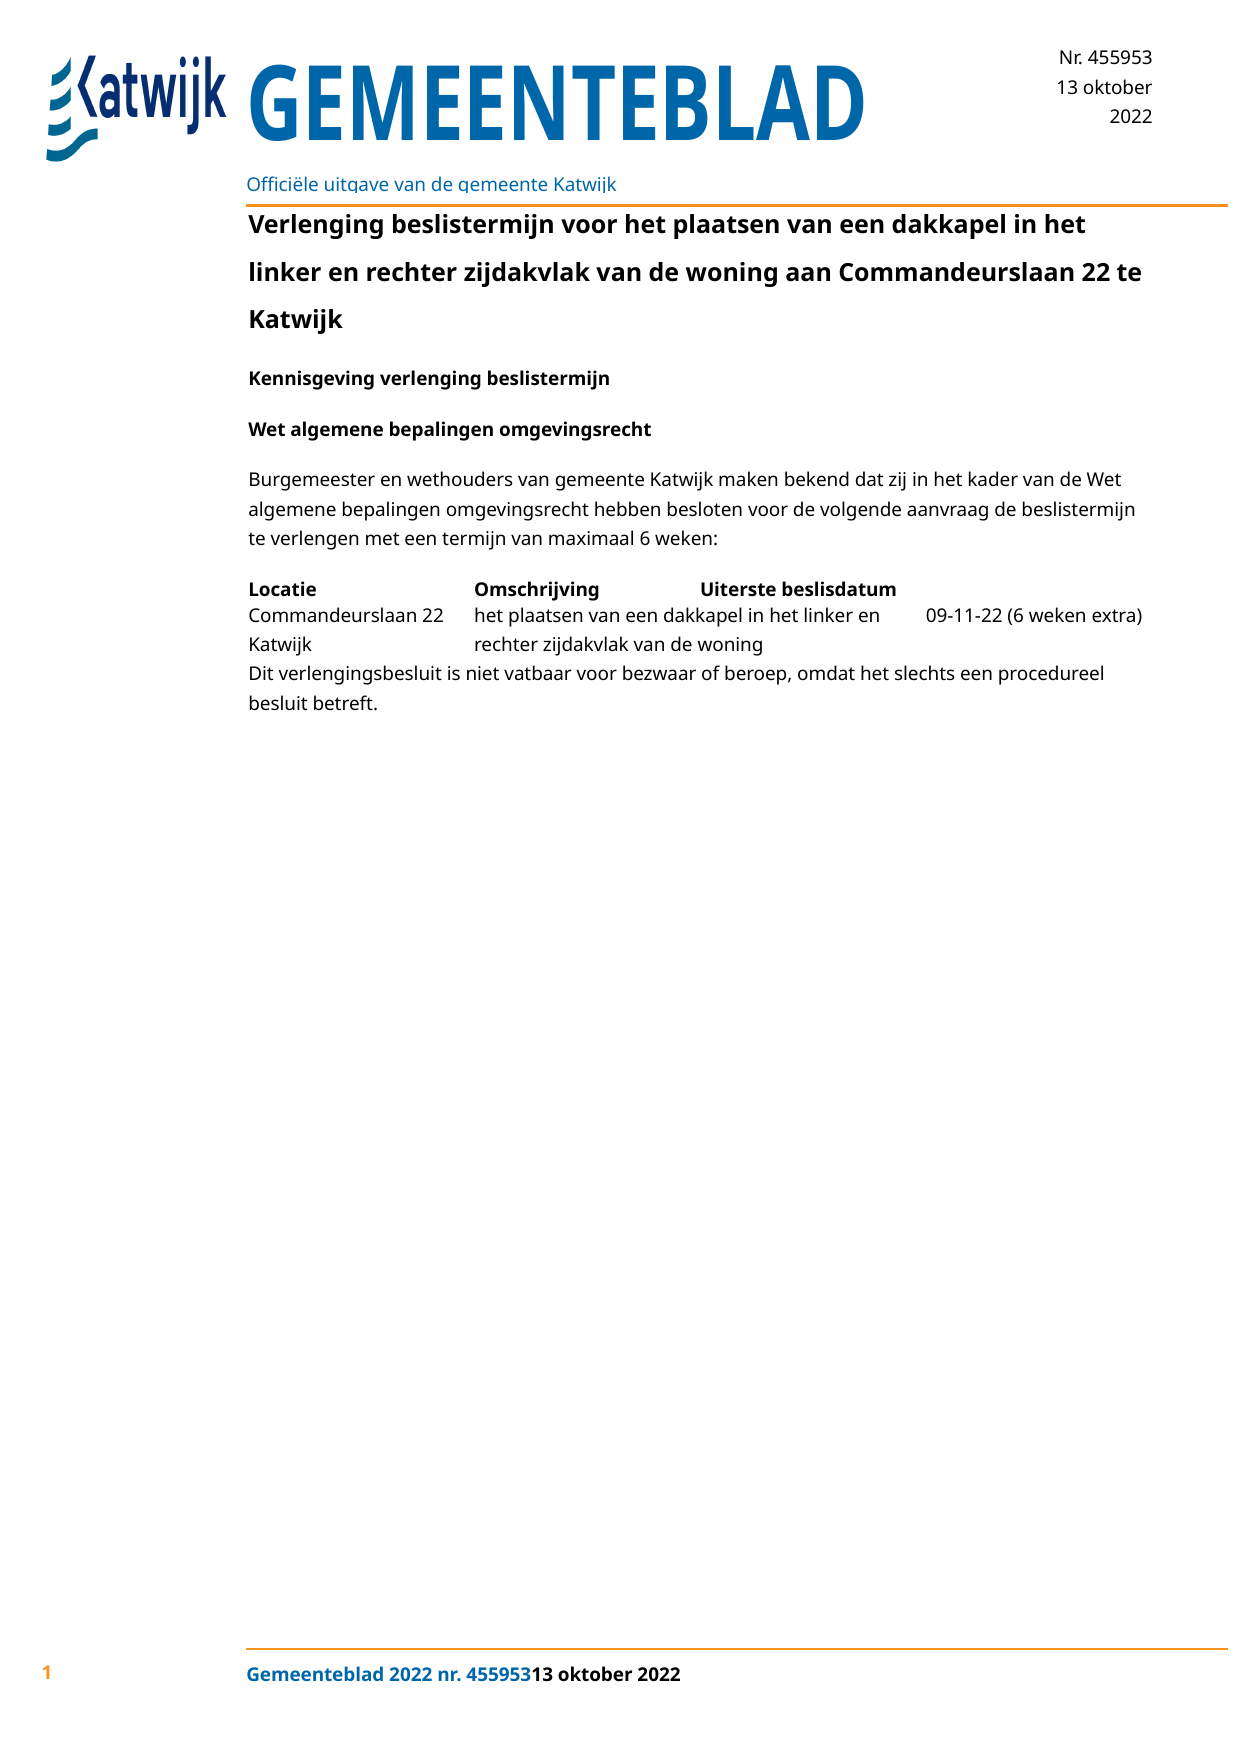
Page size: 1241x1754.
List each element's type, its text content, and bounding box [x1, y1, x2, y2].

table_cell 09-11-22 (6 weken extra) [926, 602, 1152, 657]
table_header Uiterste beslisdatum [700, 576, 1152, 602]
text Wet algemene bepalingen omgevingsrecht [248, 416, 1152, 442]
text Dit verlengingsbesluit is niet vatbaar voor bezwaar of beroep, omdat het slechts een procedureel besluit betreft. [248, 660, 1152, 716]
text Verlenging beslistermijn voor het plaatsen van een dakkapel in het linker en rechter zijdakvlak van de woning aan Commandeurslaan 22 te Katwijk [248, 207, 1152, 336]
table_header Omschrijving [474, 576, 700, 602]
table_header Locatie [248, 576, 474, 602]
table_cell het plaatsen van een dakkapel in het linker en rechter zijdakvlak van de woning [474, 602, 926, 657]
text Kennisgeving verlenging beslistermijn [248, 366, 1152, 391]
picture [41, 47, 231, 172]
table_cell Commandeurslaan 22 Katwijk [248, 602, 474, 657]
text Burgemeester en wethouders van gemeente Katwijk maken bekend dat zij in het kader van de Wet algemene bepalingen omgevingsrecht hebben besloten voor de volgende aanvraag de beslistermijn te verlengen met een termijn van maximaal 6 weken: [248, 466, 1152, 551]
